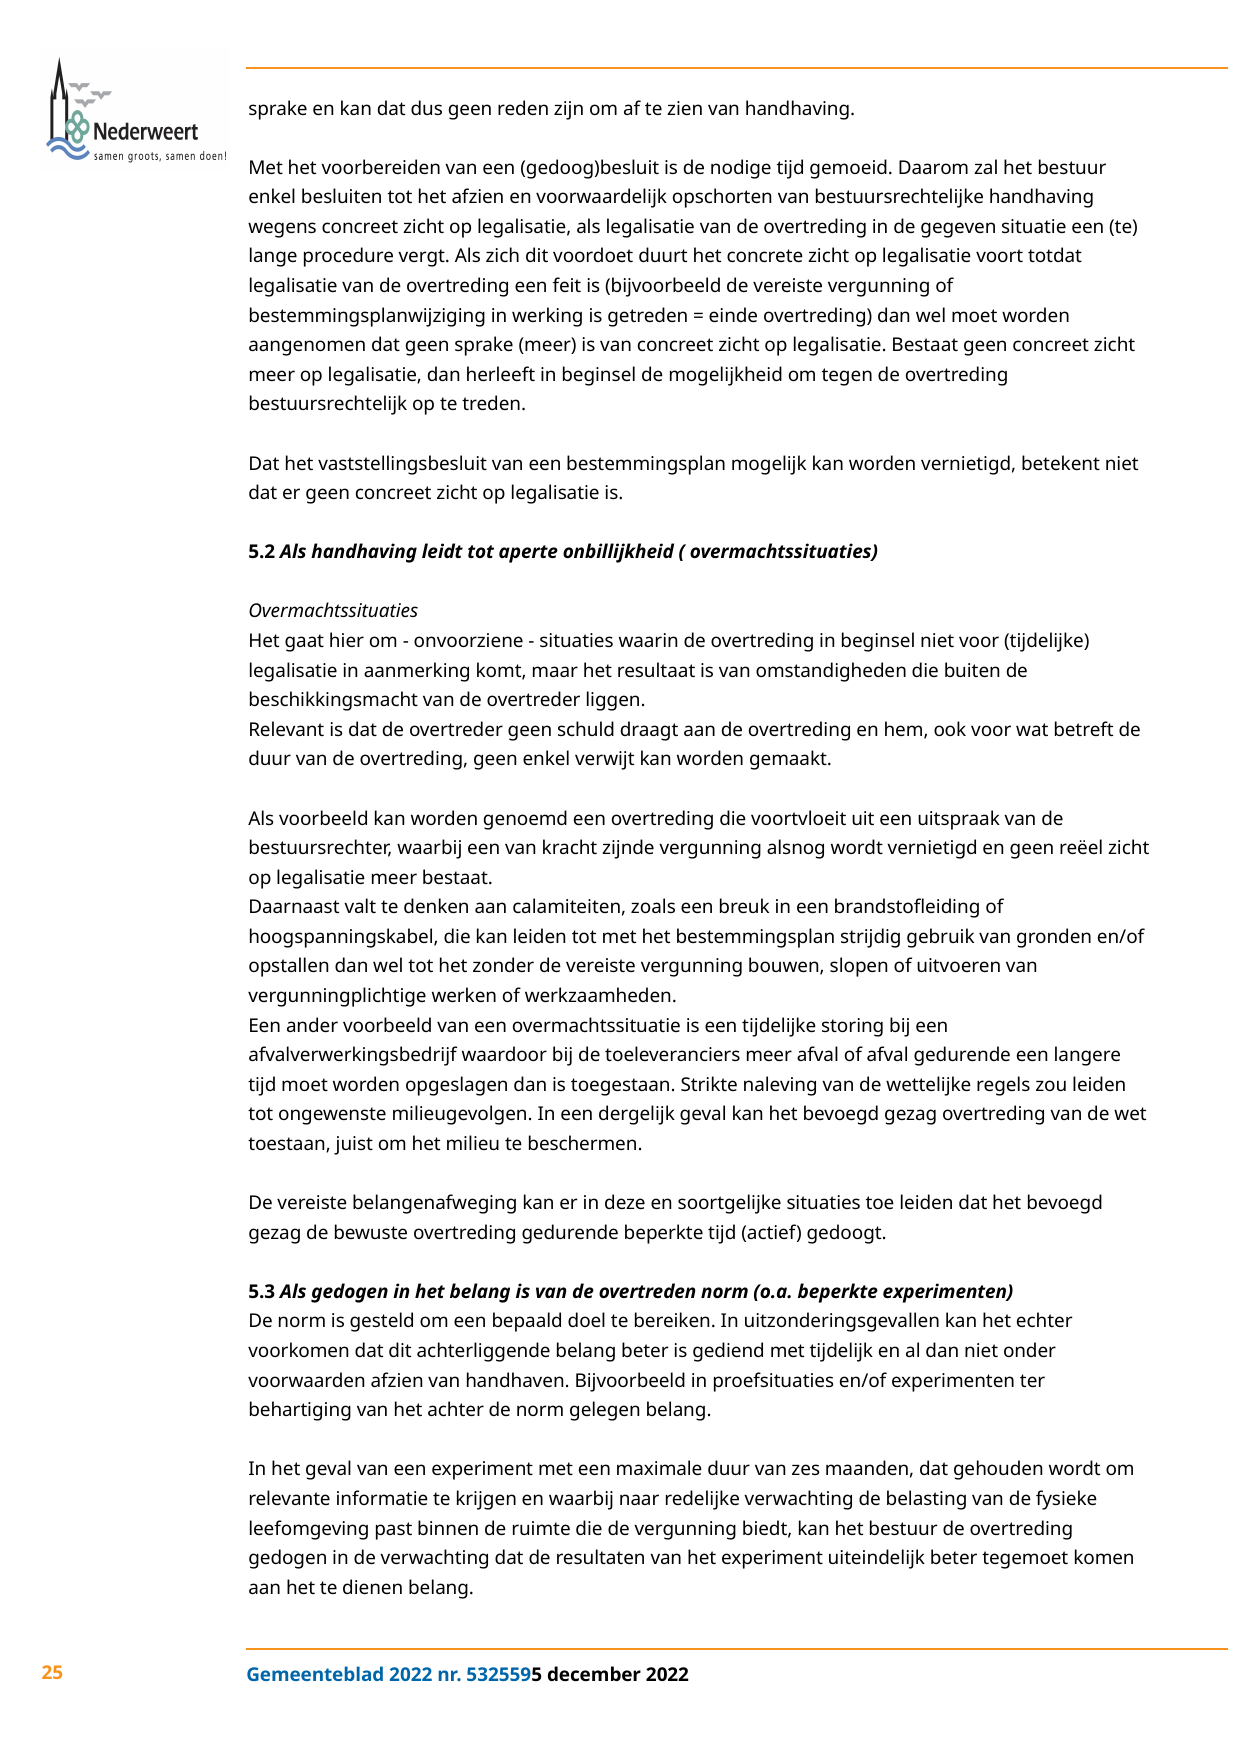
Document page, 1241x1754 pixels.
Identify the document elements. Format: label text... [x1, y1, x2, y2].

text De vereiste belangenafweging kan er in deze en soortgelijke situaties toe leiden dat het bevoegd gezag de bewuste overtreding gedurende beperkte tijd (actief) gedoogt. [248, 1189, 1152, 1245]
picture [41, 47, 231, 172]
text 5.2 Als handhaving leidt tot aperte onbillijkheid ( overmachtssituaties) [248, 538, 1152, 564]
text Het gaat hier om - onvoorziene - situaties waarin de overtreding in beginsel niet voor (tijdelijke) legalisatie in aanmerking komt, maar het resultaat is van omstandigheden die buiten de beschikkingsmacht van de overtreder liggen. [248, 627, 1152, 712]
text sprake en kan dat dus geen reden zijn om af te zien van handhaving. [248, 95, 1152, 121]
text In het geval van een experiment met een maximale duur van zes maanden, dat gehouden wordt om relevante informatie te krijgen en waarbij naar redelijke verwachting de belasting van de fysieke leefomgeving past binnen de ruimte die de vergunning biedt, kan het bestuur de overtreding gedogen in de verwachting dat de resultaten van het experiment uiteindelijk beter tegemoet komen aan het te dienen belang. [248, 1456, 1152, 1600]
text Een ander voorbeeld van een overmachtssituatie is een tijdelijke storing bij een afvalverwerkingsbedrijf waardoor bij de toeleveranciers meer afval of afval gedurende een langere tijd moet worden opgeslagen dan is toegestaan. Strikte naleving van de wettelijke regels zou leiden tot ongewenste milieugevolgen. In een dergelijk geval kan het bevoegd gezag overtreding van de wet toestaan, juist om het milieu te beschermen. [248, 1012, 1152, 1156]
text Relevant is dat de overtreder geen schuld draagt aan de overtreding en hem, ook voor wat betreft de duur van de overtreding, geen enkel verwijt kan worden gemaakt. [248, 716, 1152, 771]
text Daarnaast valt te denken aan calamiteiten, zoals een breuk in een brandstofleiding of hoogspanningskabel, die kan leiden tot met het bestemmingsplan strijdig gebruik van gronden en/of opstallen dan wel tot het zonder de vereiste vergunning bouwen, slopen of uitvoeren van vergunningplichtige werken of werkzaamheden. [248, 893, 1152, 1008]
text Overmachtssituaties [248, 598, 1152, 623]
text Dat het vaststellingsbesluit van een bestemmingsplan mogelijk kan worden vernietigd, betekent niet dat er geen concreet zicht op legalisatie is. [248, 450, 1152, 505]
text Als voorbeeld kan worden genoemd een overtreding die voortvloeit uit een uitspraak van de bestuursrechter, waarbij een van kracht zijnde vergunning alsnog wordt vernietigd en geen reëel zicht op legalisatie meer bestaat. [248, 805, 1152, 890]
text Met het voorbereiden van een (gedoog)besluit is de nodige tijd gemoeid. Daarom zal het bestuur enkel besluiten tot het afzien en voorwaardelijk opschorten van bestuursrechtelijke handhaving wegens concreet zicht op legalisatie, als legalisatie van de overtreding in de gegeven situatie een (te) lange procedure vergt. Als zich dit voordoet duurt het concrete zicht op legalisatie voort totdat legalisatie van de overtreding een feit is (bijvoorbeeld de vereiste vergunning of bestemmingsplanwijziging in werking is getreden = einde overtreding) dan wel moet worden aangenomen dat geen sprake (meer) is van concreet zicht op legalisatie. Bestaat geen concreet zicht meer op legalisatie, dan herleeft in beginsel de mogelijkheid om tegen de overtreding bestuursrechtelijk op te treden. [248, 154, 1152, 416]
text De norm is gesteld om een bepaald doel te bereiken. In uitzonderingsgevallen kan het echter voorkomen dat dit achterliggende belang beter is gediend met tijdelijk en al dan niet onder voorwaarden afzien van handhaven. Bijvoorbeeld in proefsituaties en/of experimenten ter behartiging van het achter de norm gelegen belang. [248, 1308, 1152, 1422]
text 5.3 Als gedogen in het belang is van de overtreden norm (o.a. beperkte experimenten) [248, 1278, 1152, 1304]
